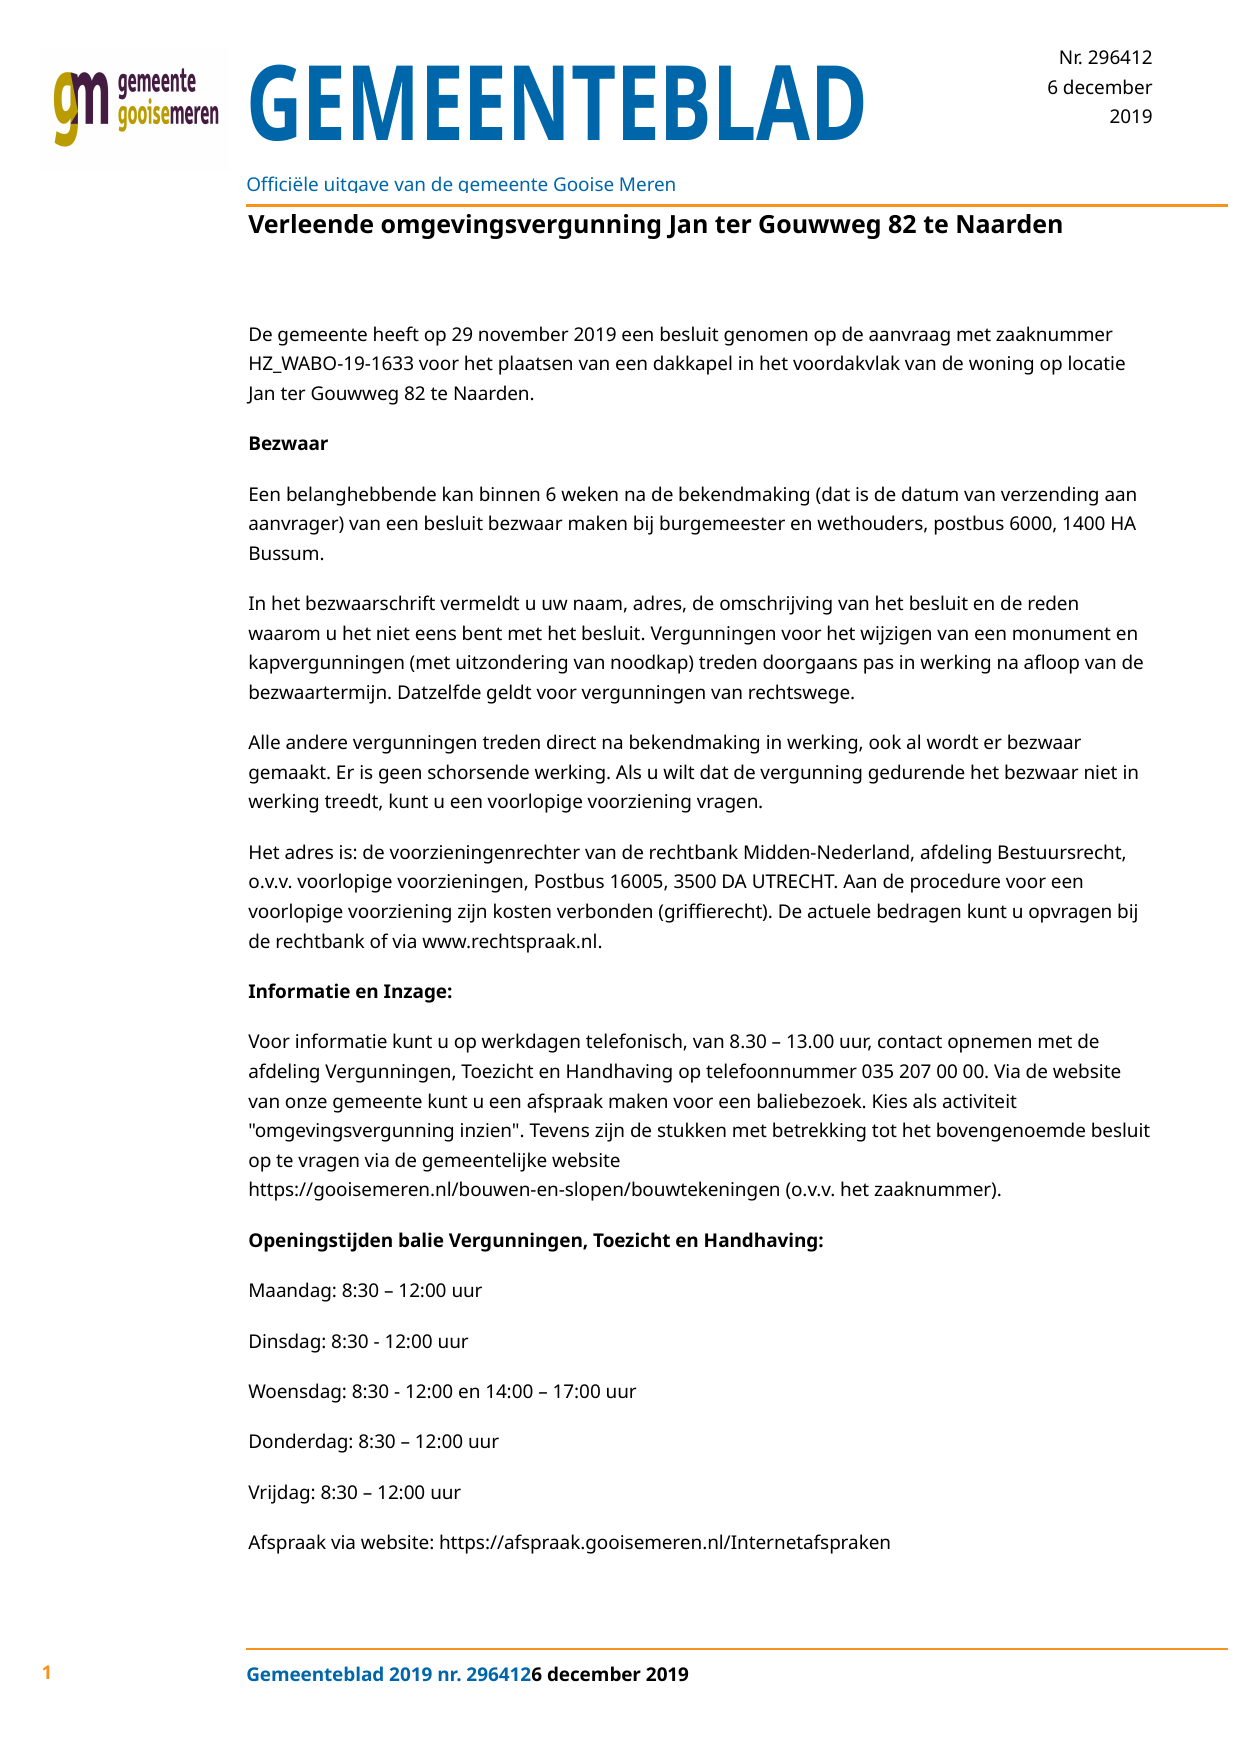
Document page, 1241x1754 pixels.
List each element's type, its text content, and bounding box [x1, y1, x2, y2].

text Een belanghebbende kan binnen 6 weken na de bekendmaking (dat is de datum van verzending aan aanvrager) van een besluit bezwaar maken bij burgemeester en wethouders, postbus 6000, 1400 HA Bussum. [248, 481, 1152, 566]
text Openingstijden balie Vergunningen, Toezicht en Handhaving: [248, 1227, 1152, 1253]
text Dinsdag: 8:30 - 12:00 uur [248, 1328, 1152, 1353]
picture [41, 47, 231, 172]
text Informatie en Inzage: [248, 978, 1152, 1004]
text Afspraak via website: https://afspraak.gooisemeren.nl/Internetafspraken [248, 1529, 1152, 1555]
text In het bezwaarschrift vermeldt u uw naam, adres, de omschrijving van het besluit en de reden waarom u het niet eens bent met het besluit. Vergunningen voor het wijzigen van een monument en kapvergunningen (met uitzondering van noodkap) treden doorgaans pas in werking na afloop van de bezwaartermijn. Datzelfde geldt voor vergunningen van rechtswege. [248, 590, 1152, 705]
text Voor informatie kunt u op werkdagen telefonisch, van 8.30 – 13.00 uur, contact opnemen met de afdeling Vergunningen, Toezicht en Handhaving op telefoonnummer 035 207 00 00. Via de website van onze gemeente kunt u een afspraak maken voor een baliebezoek. Kies als activiteit "omgevingsvergunning inzien". Tevens zijn de stukken met betrekking tot het bovengenoemde besluit op te vragen via de gemeentelijke website https://gooisemeren.nl/bouwen-en-slopen/bouwtekeningen (o.v.v. het zaaknummer). [248, 1029, 1152, 1202]
text Vrijdag: 8:30 – 12:00 uur [248, 1479, 1152, 1505]
text Verleende omgevingsvergunning Jan ter Gouwweg 82 te Naarden [248, 207, 1152, 241]
text Alle andere vergunningen treden direct na bekendmaking in werking, ook al wordt er bezwaar gemaakt. Er is geen schorsende werking. Als u wilt dat de vergunning gedurende het bezwaar niet in werking treedt, kunt u een voorlopige voorziening vragen. [248, 729, 1152, 814]
text De gemeente heeft op 29 november 2019 een besluit genomen op de aanvraag met zaaknummer HZ_WABO-19-1633 voor het plaatsen van een dakkapel in het voordakvlak van de woning op locatie Jan ter Gouwweg 82 te Naarden. [248, 321, 1152, 406]
text Maandag: 8:30 – 12:00 uur [248, 1277, 1152, 1303]
text Het adres is: de voorzieningenrechter van de rechtbank Midden-Nederland, afdeling Bestuursrecht, o.v.v. voorlopige voorzieningen, Postbus 16005, 3500 DA UTRECHT. Aan de procedure voor een voorlopige voorziening zijn kosten verbonden (griffierecht). De actuele bedragen kunt u opvragen bij de rechtbank of via www.rechtspraak.nl. [248, 839, 1152, 953]
text Woensdag: 8:30 - 12:00 en 14:00 – 17:00 uur [248, 1378, 1152, 1404]
text Bezwaar [248, 430, 1152, 456]
text Donderdag: 8:30 – 12:00 uur [248, 1429, 1152, 1454]
